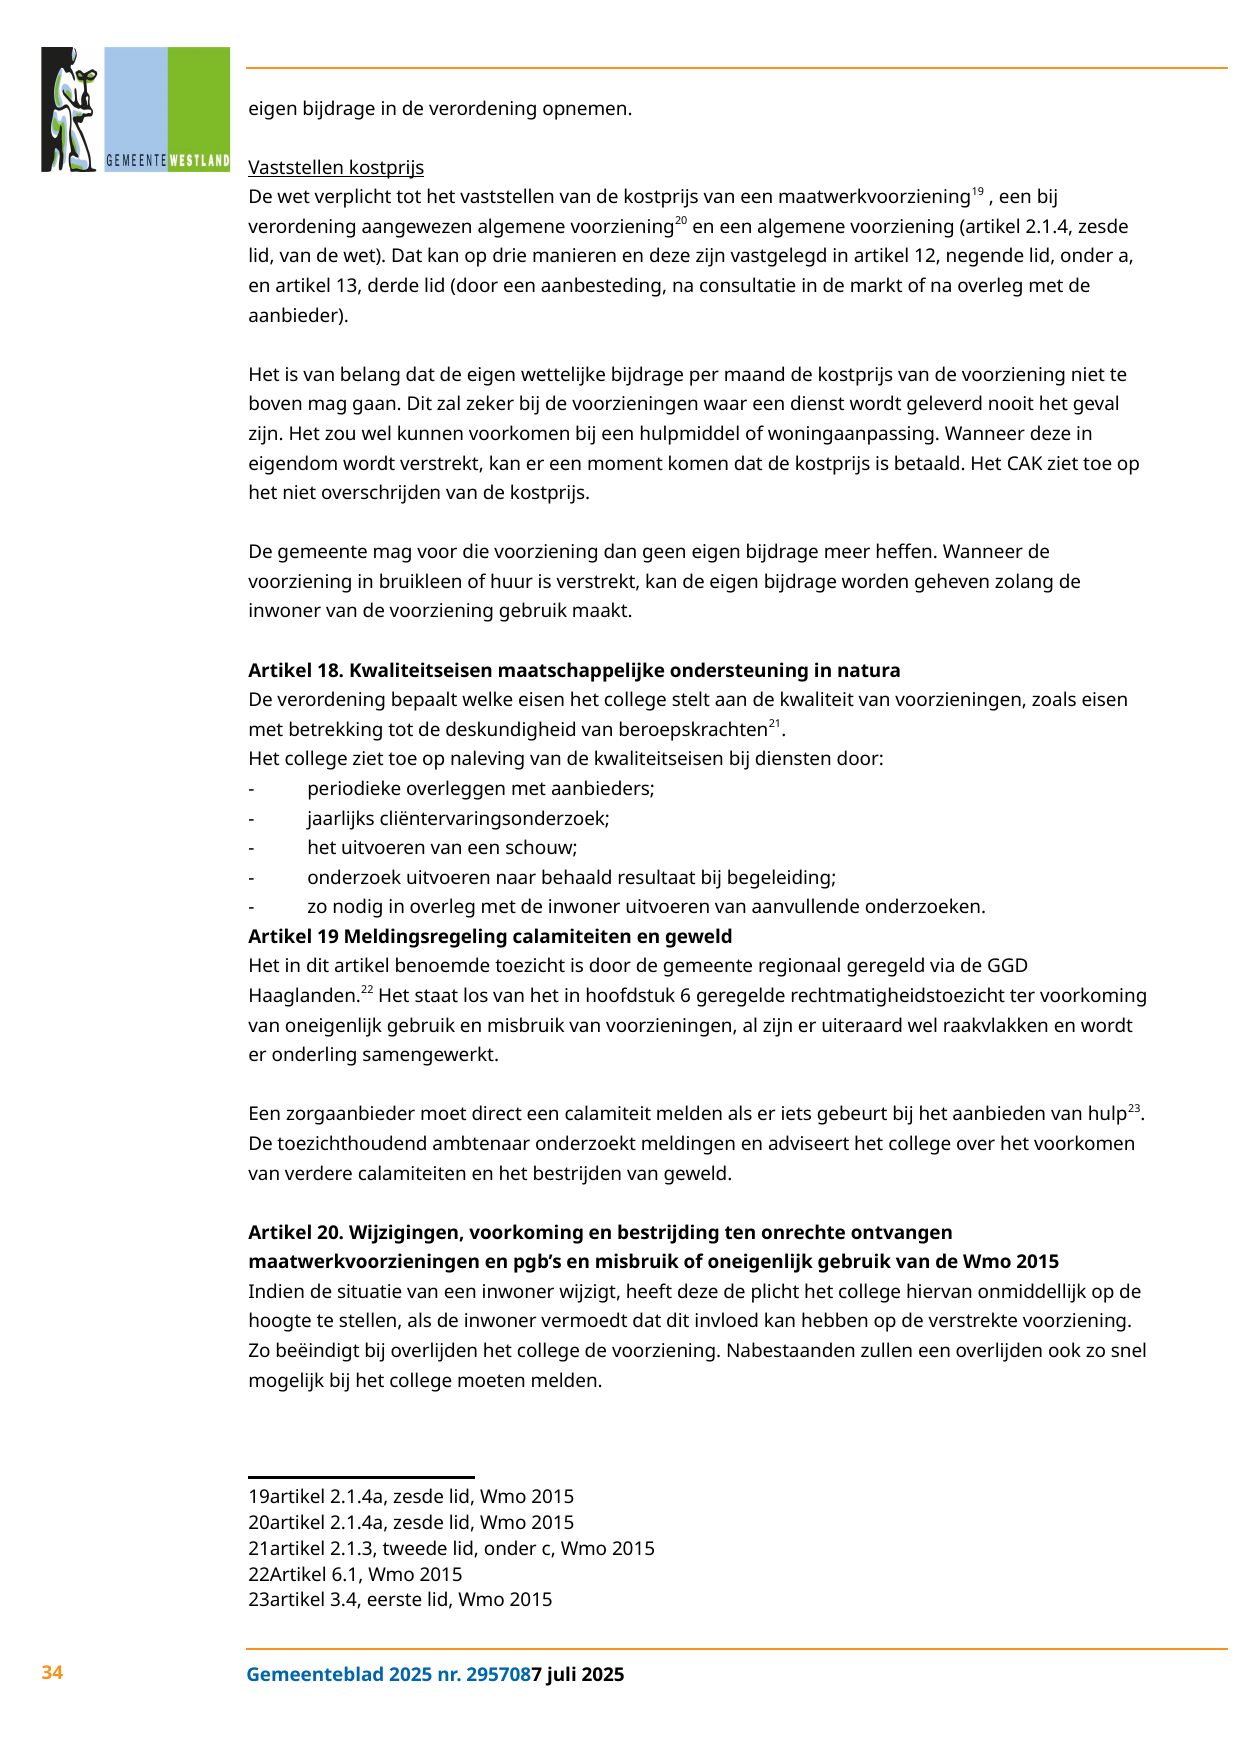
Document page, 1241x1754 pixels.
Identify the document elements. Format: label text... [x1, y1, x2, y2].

picture [41, 47, 231, 172]
text Artikel 20. Wijzigingen, voorkoming en bestrijding ten onrechte ontvangen maatwerkvoorzieningen en pgb’s en misbruik of oneigenlijk gebruik van de Wmo 2015 [248, 1219, 1152, 1274]
text Indien de situatie van een inwoner wijzigt, heeft deze de plicht het college hiervan onmiddellijk op de hoogte te stellen, als de inwoner vermoedt dat dit invloed kan hebben op de verstrekte voorziening. Zo beëindigt bij overlijden het college de voorziening. Nabestaanden zullen een overlijden ook zo snel mogelijk bij het college moeten melden. [248, 1278, 1152, 1393]
text Een zorgaanbieder moet direct een calamiteit melden als er iets gebeurt bij het aanbieden van hulp. De toezichthoudend ambtenaar onderzoekt meldingen en adviseert het college over het voorkomen van verdere calamiteiten en het bestrijden van geweld. [248, 1101, 1152, 1186]
text Het is van belang dat de eigen wettelijke bijdrage per maand de kostprijs van de voorziening niet te boven mag gaan. Dit zal zeker bij de voorzieningen waar een dienst wordt geleverd nooit het geval zijn. Het zou wel kunnen voorkomen bij een hulpmiddel of woningaanpassing. Wanneer deze in eigendom wordt verstrekt, kan er een moment komen dat de kostprijs is betaald. Het CAK ziet toe op het niet overschrijden van de kostprijs. [248, 361, 1152, 505]
text eigen bijdrage in de verordening opnemen. [248, 95, 1152, 121]
text Vaststellen kostprijs [248, 154, 1152, 180]
list het uitvoeren van een schouw; [248, 834, 1152, 860]
text Artikel 18. Kwaliteitseisen maatschappelijke ondersteuning in natura [248, 657, 1152, 683]
text Artikel 19 Meldingsregeling calamiteiten en geweld [248, 923, 1152, 949]
text artikel 3.4, eerste lid, Wmo 2015 [248, 1586, 1152, 1612]
text artikel 2.1.4a, zesde lid, Wmo 2015 [248, 1483, 1152, 1509]
list onderzoek uitvoeren naar behaald resultaat bij begeleiding; [248, 864, 1152, 890]
list periodieke overleggen met aanbieders; [248, 775, 1152, 801]
text Het college ziet toe op naleving van de kwaliteitseisen bij diensten door: [248, 746, 1152, 771]
list zo nodig in overleg met de inwoner uitvoeren van aanvullende onderzoeken. [248, 893, 1152, 919]
text artikel 2.1.4a, zesde lid, Wmo 2015 [248, 1509, 1152, 1535]
text artikel 2.1.3, tweede lid, onder c, Wmo 2015 [248, 1535, 1152, 1561]
text Het in dit artikel benoemde toezicht is door de gemeente regionaal geregeld via de GGD Haaglanden. Het staat los van het in hoofdstuk 6 geregelde rechtmatigheidstoezicht ter voorkoming van oneigenlijk gebruik en misbruik van voorzieningen, al zijn er uiteraard wel raakvlakken en wordt er onderling samengewerkt. [248, 953, 1152, 1067]
text De verordening bepaalt welke eisen het college stelt aan de kwaliteit van voorzieningen, zoals eisen met betrekking tot de deskundigheid van beroepskrachten. [248, 686, 1152, 742]
text Artikel 6.1, Wmo 2015 [248, 1561, 1152, 1586]
text De wet verplicht tot het vaststellen van de kostprijs van een maatwerkvoorziening , een bij verordening aangewezen algemene voorziening en een algemene voorziening (artikel 2.1.4, zesde lid, van de wet). Dat kan op drie manieren en deze zijn vastgelegd in artikel 12, negende lid, onder a, en artikel 13, derde lid (door een aanbesteding, na consultatie in de markt of na overleg met de aanbieder). [248, 183, 1152, 328]
list jaarlijks cliëntervaringsonderzoek; [248, 805, 1152, 831]
text De gemeente mag voor die voorziening dan geen eigen bijdrage meer heffen. Wanneer de voorziening in bruikleen of huur is verstrekt, kan de eigen bijdrage worden geheven zolang de inwoner van de voorziening gebruik maakt. [248, 538, 1152, 623]
